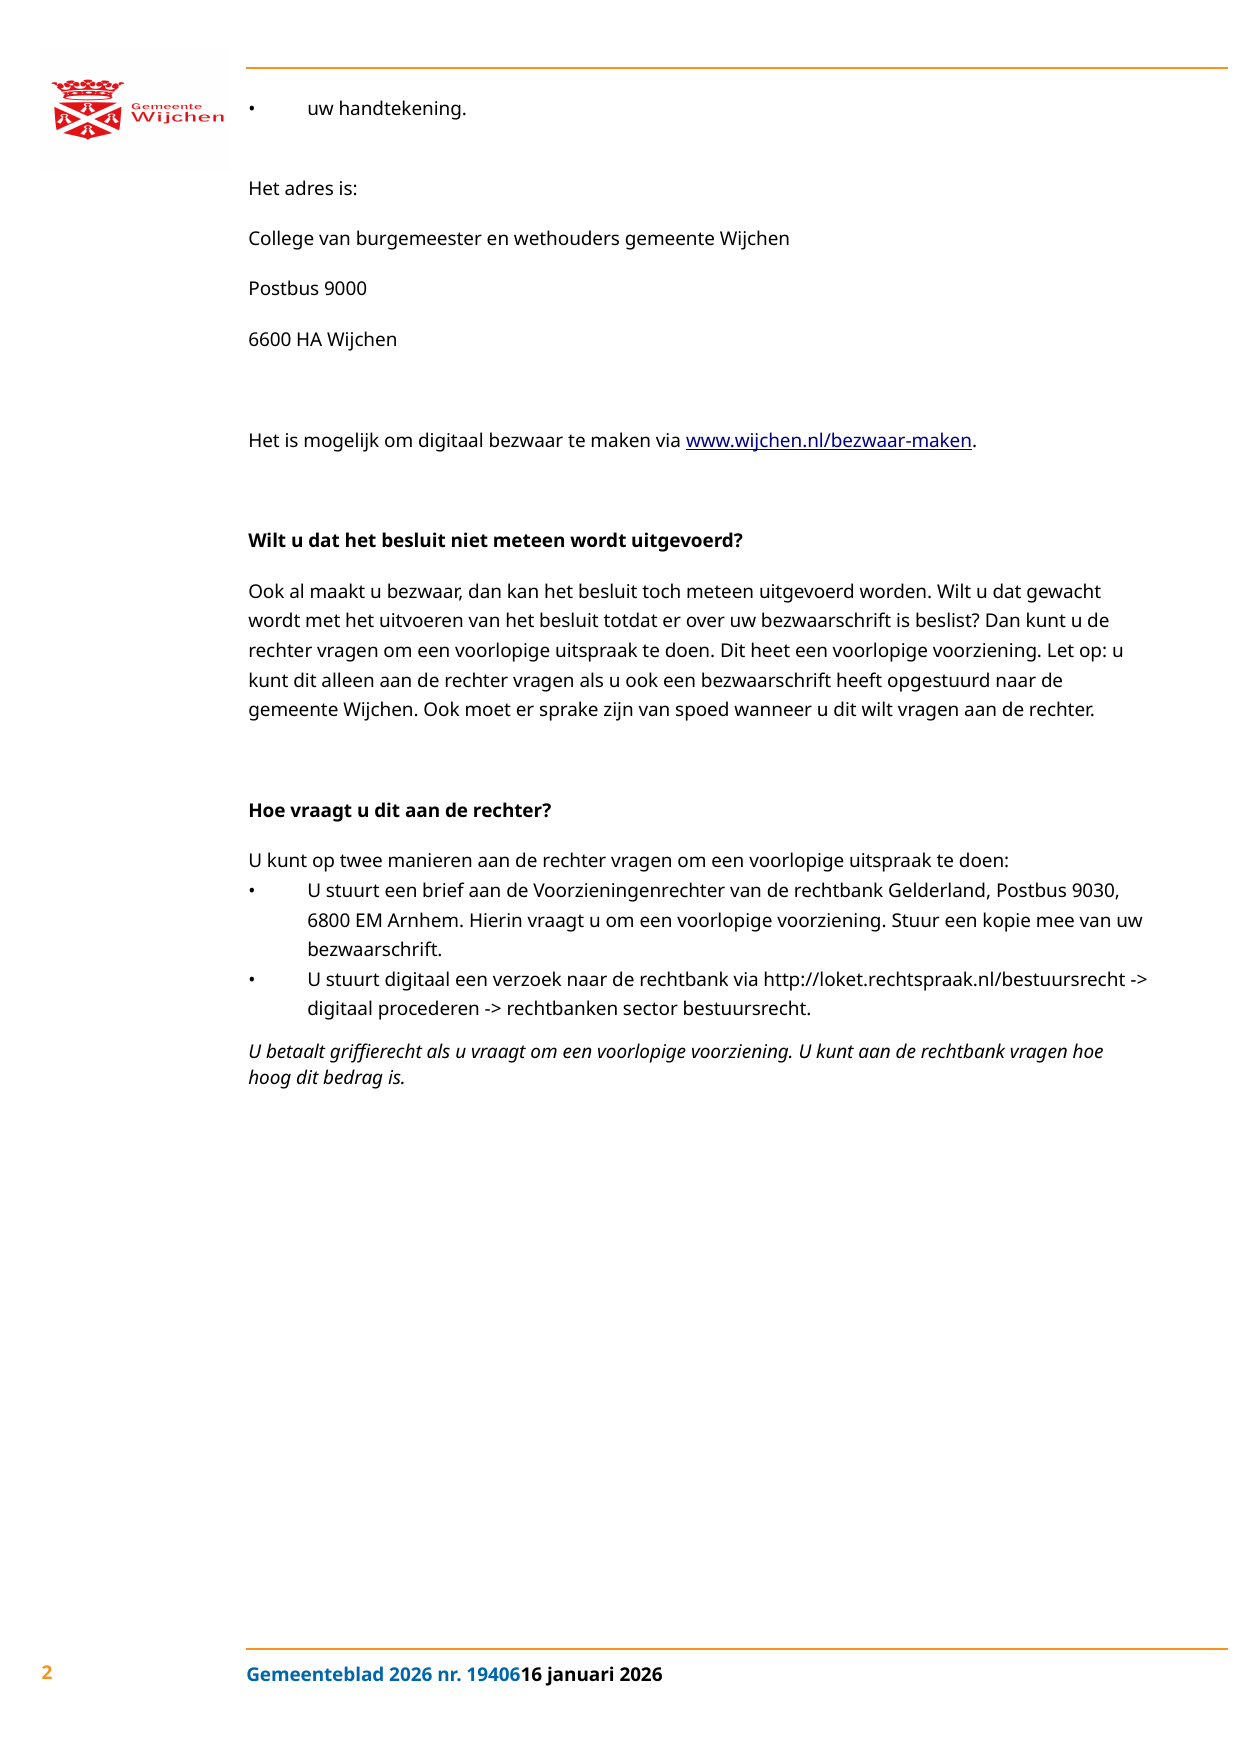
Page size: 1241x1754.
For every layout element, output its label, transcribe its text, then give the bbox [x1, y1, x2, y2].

picture [41, 47, 231, 172]
text 6600 HA Wijchen [248, 326, 1152, 352]
text Ook al maakt u bezwaar, dan kan het besluit toch meteen uitgevoerd worden. Wilt u dat gewacht wordt met het uitvoeren van het besluit totdat er over uw bezwaarschrift is beslist? Dan kunt u de rechter vragen om een voorlopige uitspraak te doen. Dit heet een voorlopige voorziening. Let op: u kunt dit alleen aan de rechter vragen als u ook een bezwaarschrift heeft opgestuurd naar de gemeente Wijchen. Ook moet er sprake zijn van spoed wanneer u dit wilt vragen aan de rechter. [248, 578, 1152, 722]
list uw handtekening. [248, 95, 1152, 121]
text Wilt u dat het besluit niet meteen wordt uitgevoerd? [248, 528, 1152, 553]
text Hoe vraagt u dit aan de rechter? [248, 797, 1152, 823]
list U stuurt digitaal een verzoek naar de rechtbank via http://loket.rechtspraak.nl/bestuursrecht -> digitaal procederen -> rechtbanken sector bestuursrecht. [248, 966, 1152, 1021]
text Het adres is: [248, 175, 1152, 201]
text Het is mogelijk om digitaal bezwaar te maken via www.wijchen.nl/bezwaar-maken. [248, 427, 1152, 453]
text U betaalt griffierecht als u vraagt om een voorlopige voorziening. U kunt aan de rechtbank vragen hoe hoog dit bedrag is. [248, 1039, 1152, 1090]
text College van burgemeester en wethouders gemeente Wijchen [248, 225, 1152, 251]
text Postbus 9000 [248, 276, 1152, 301]
list U stuurt een brief aan de Voorzieningenrechter van de rechtbank Gelderland, Postbus 9030, 6800 EM Arnhem. Hierin vraagt u om een voorlopige voorziening. Stuur een kopie mee van uw bezwaarschrift. [248, 877, 1152, 962]
text U kunt op twee manieren aan de rechter vragen om een voorlopige uitspraak te doen: [248, 848, 1152, 873]
